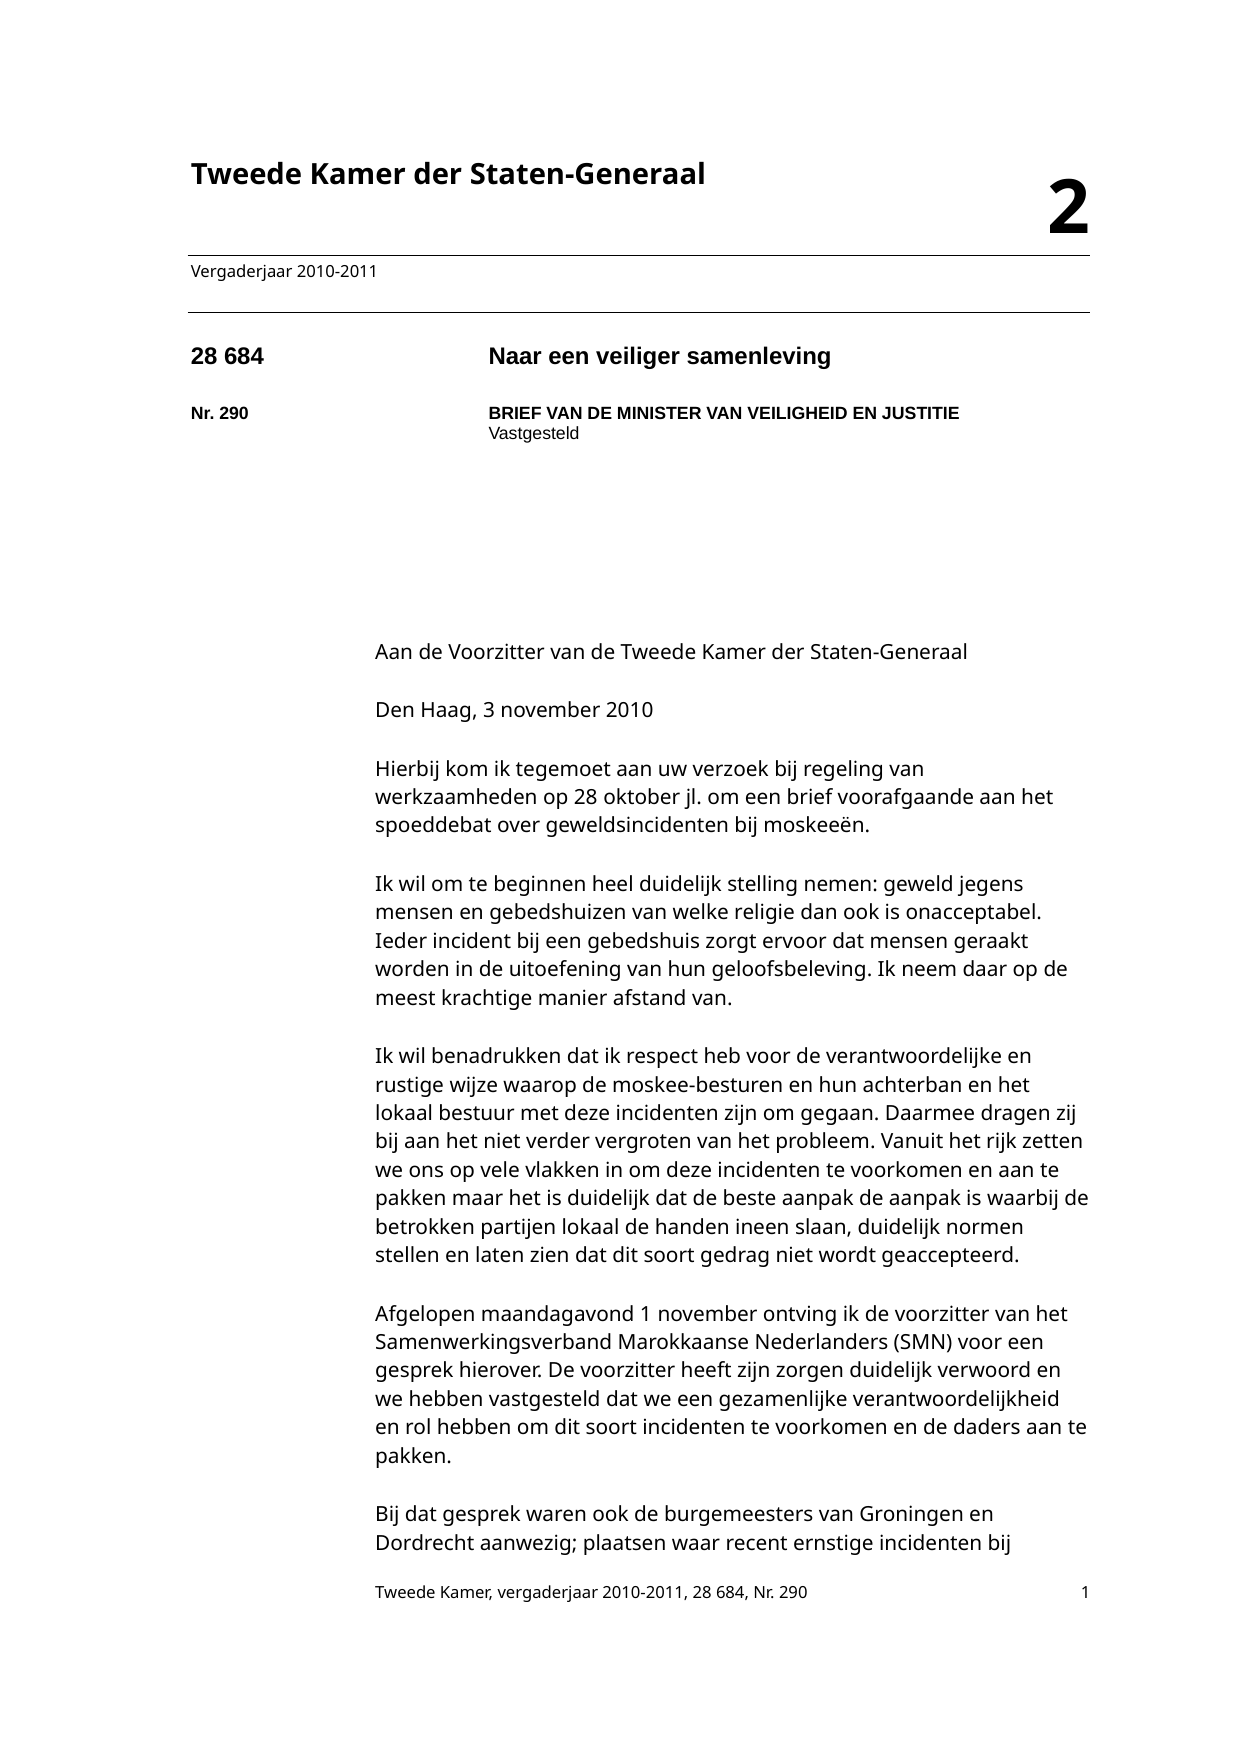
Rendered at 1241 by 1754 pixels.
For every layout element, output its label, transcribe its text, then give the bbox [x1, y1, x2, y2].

table_cell Nr. 290 [188, 399, 485, 518]
table_cell [485, 256, 1090, 312]
text Ik wil om te beginnen heel duidelijk stelling nemen: geweld jegens mensen en gebedshuizen van welke religie dan ook is onacceptabel. Ieder incident bij een gebedshuis zorgt ervoor dat mensen geraakt worden in de uitoefening van hun geloofsbeleving. Ik neem daar op de meest krachtige manier afstand van. [375, 869, 1090, 1011]
table_cell 28 684 [188, 339, 485, 399]
text Aan de Voorzitter van de Tweede Kamer der Staten-Generaal [375, 637, 1090, 665]
table_cell BRIEF VAN DE MINISTER VAN VEILIGHEID EN JUSTITIE Vastgesteld [485, 399, 1090, 518]
table_header Tweede Kamer der Staten-Generaal [188, 150, 909, 255]
table_cell [188, 313, 485, 339]
text Ik wil benadrukken dat ik respect heb voor de verantwoordelijke en rustige wijze waarop de moskee-besturen en hun achterban en het lokaal bestuur met deze incidenten zijn om gegaan. Daarmee dragen zij bij aan het niet verder vergroten van het probleem. Vanuit het rijk zetten we ons op vele vlakken in om deze incidenten te voorkomen en aan te pakken maar het is duidelijk dat de beste aanpak de aanpak is waarbij de betrokken partijen lokaal de handen ineen slaan, duidelijk normen stellen en laten zien dat dit soort gedrag niet wordt geaccepteerd. [375, 1041, 1090, 1269]
text Den Haag, 3 november 2010 [375, 695, 1090, 724]
text Hierbij kom ik tegemoet aan uw verzoek bij regeling van werkzaamheden op 28 oktober jl. om een brief voorafgaande aan het spoeddebat over geweldsincidenten bij moskeeën. [375, 754, 1090, 839]
table_cell Naar een veiliger samenleving [485, 339, 1090, 399]
text Bij dat gesprek waren ook de burgemeesters van Groningen en Dordrecht aanwezig; plaatsen waar recent ernstige incidenten bij [375, 1499, 1090, 1556]
text Afgelopen maandagavond 1 november ontving ik de voorzitter van het Samenwerkingsverband Marokkaanse Nederlanders (SMN) voor een gesprek hierover. De voorzitter heeft zijn zorgen duidelijk verwoord en we hebben vastgesteld dat we een gezamenlijke verantwoordelijkheid en rol hebben om dit soort incidenten te voorkomen en de daders aan te pakken. [375, 1299, 1090, 1469]
table_cell Vergaderjaar 2010-2011 [188, 256, 485, 312]
table_cell [485, 313, 1090, 339]
table_header 2 [910, 150, 1090, 255]
